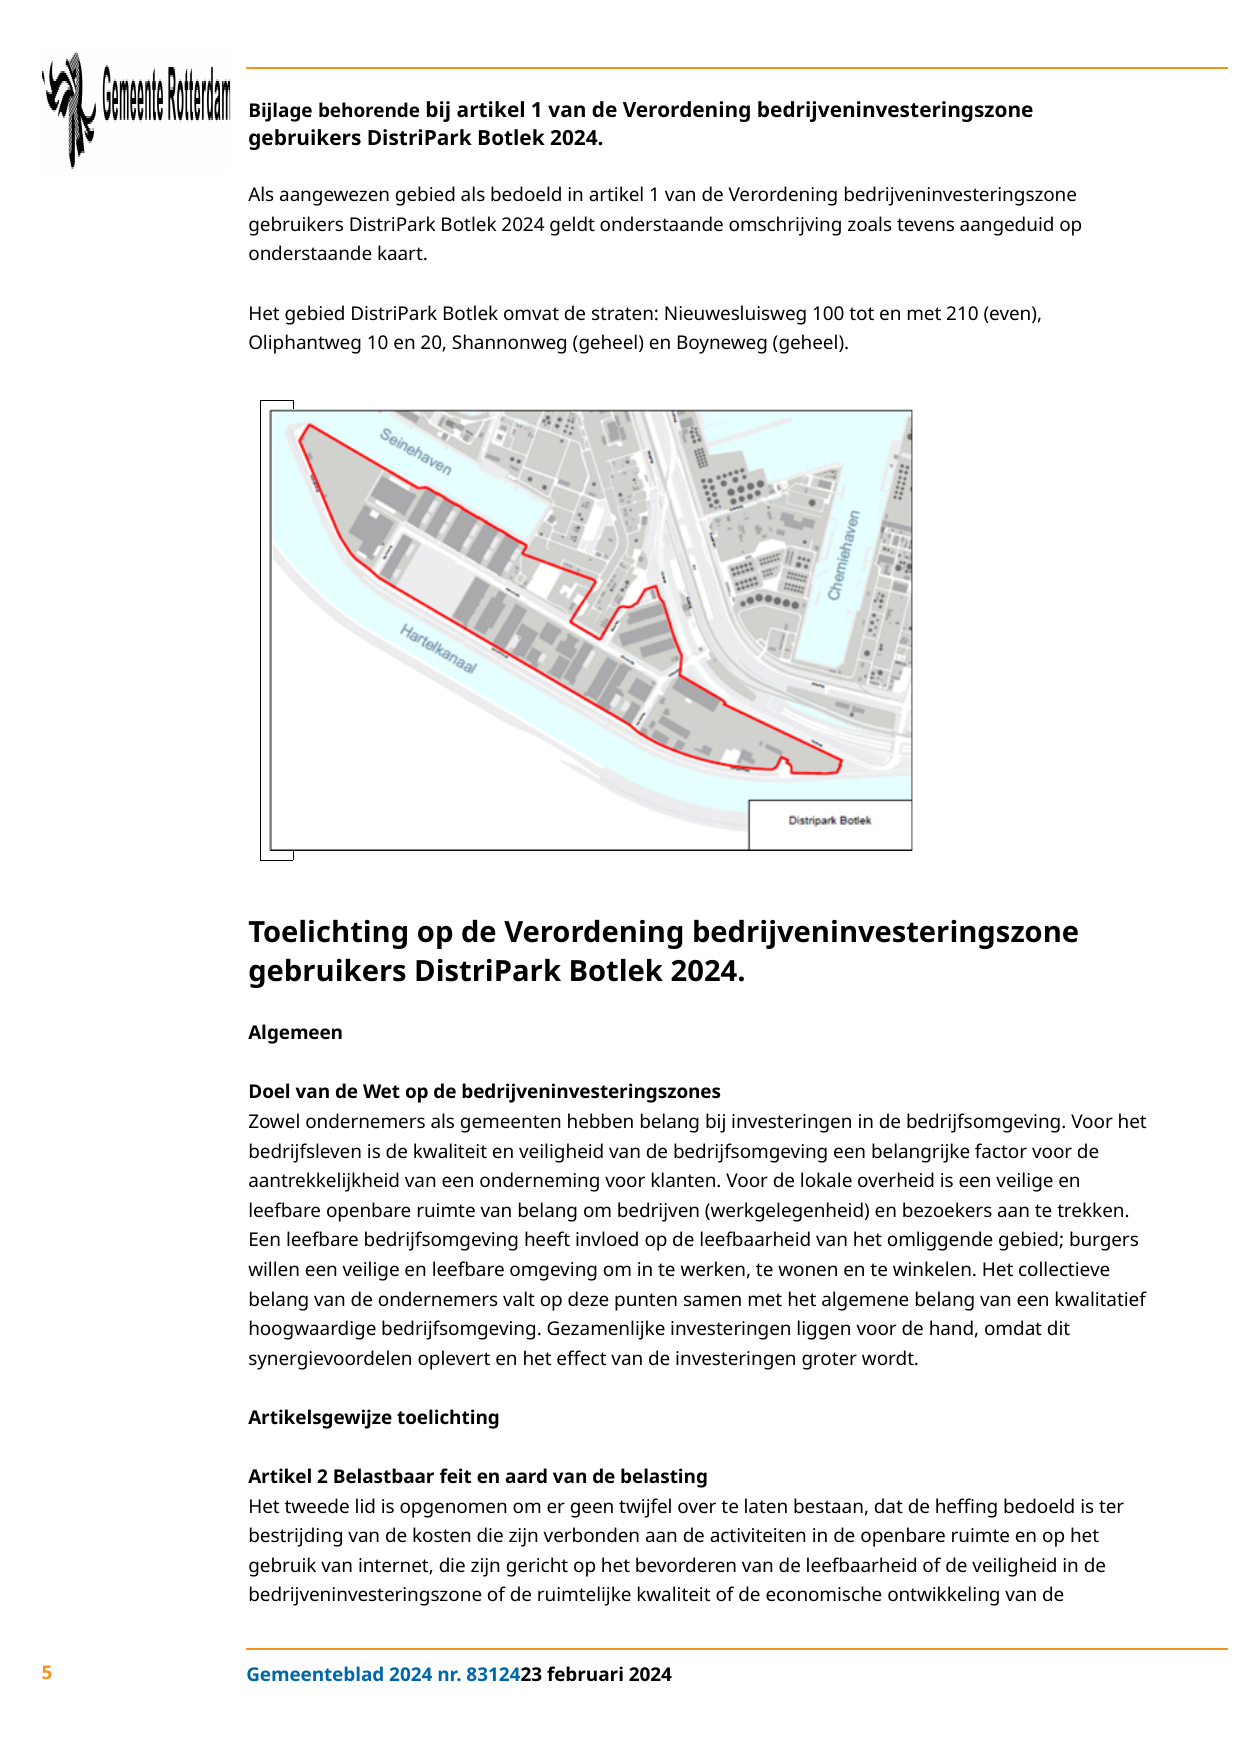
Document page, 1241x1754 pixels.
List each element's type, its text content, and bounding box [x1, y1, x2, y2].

text Het tweede lid is opgenomen om er geen twijfel over te laten bestaan, dat de heffing bedoeld is ter bestrijding van de kosten die zijn verbonden aan de activiteiten in de openbare ruimte en op het gebruik van internet, die zijn gericht op het bevorderen van de leefbaarheid of de veiligheid in de bedrijveninvesteringszone of de ruimtelijke kwaliteit of de economische ontwikkeling van de [248, 1493, 1152, 1607]
picture [268, 409, 913, 851]
text Toelichting op de Verordening bedrijveninvesteringszone gebruikers DistriPark Botlek 2024. [248, 911, 1152, 990]
text Artikelsgewijze toelichting [248, 1404, 1152, 1430]
text Doel van de Wet op de bedrijveninvesteringszones [248, 1079, 1152, 1104]
text Het gebied DistriPark Botlek omvat de straten: Nieuwesluisweg 100 tot en met 210 (even), Oliphantweg 10 en 20, Shannonweg (geheel) en Boyneweg (geheel). [248, 300, 1152, 355]
text Bijlage behorende bij artikel 1 van de Verordening bedrijveninvesteringszone gebruikers DistriPark Botlek 2024. [248, 95, 1152, 152]
text Algemeen [248, 1019, 1152, 1045]
text Als aangewezen gebied als bedoeld in artikel 1 van de Verordening bedrijveninvesteringszone gebruikers DistriPark Botlek 2024 geldt onderstaande omschrijving zoals tevens aangeduid op onderstaande kaart. [248, 181, 1152, 266]
text Artikel 2 Belastbaar feit en aard van de belasting [248, 1463, 1152, 1489]
text Zowel ondernemers als gemeenten hebben belang bij investeringen in de bedrijfsomgeving. Voor het bedrijfsleven is de kwaliteit en veiligheid van de bedrijfsomgeving een belangrijke factor voor de aantrekkelijkheid van een onderneming voor klanten. Voor de lokale overheid is een veilige en leefbare openbare ruimte van belang om bedrijven (werkgelegenheid) en bezoekers aan te trekken. Een leefbare bedrijfsomgeving heeft invloed op de leefbaarheid van het omliggende gebied; burgers willen een veilige en leefbare omgeving om in te werken, te wonen en te winkelen. Het collectieve belang van de ondernemers valt op deze punten samen met het algemene belang van een kwalitatief hoogwaardige bedrijfsomgeving. Gezamenlijke investeringen liggen voor de hand, omdat dit synergievoordelen oplevert en het effect van de investeringen groter wordt. [248, 1108, 1152, 1371]
picture [41, 47, 231, 172]
